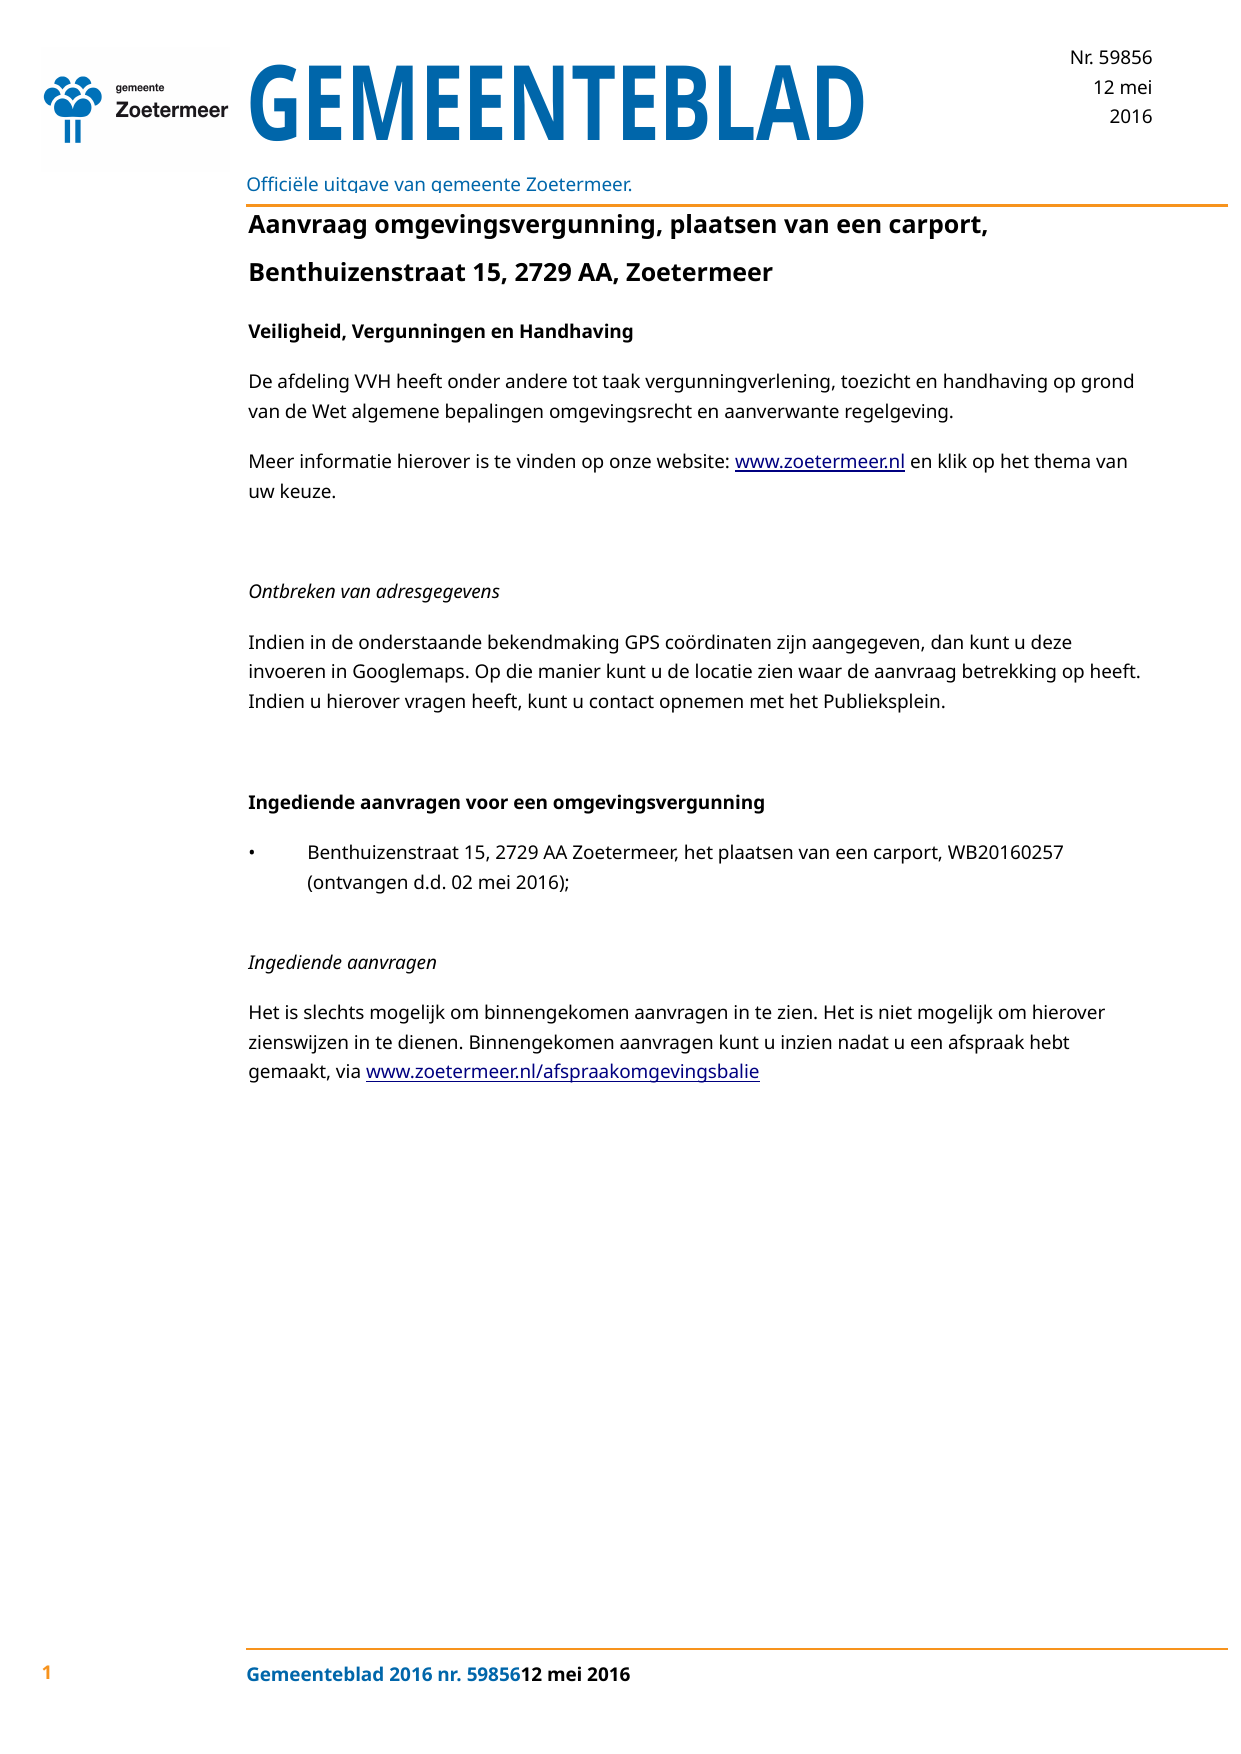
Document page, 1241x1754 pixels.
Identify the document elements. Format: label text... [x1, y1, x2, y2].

text Het is slechts mogelijk om binnengekomen aanvragen in te zien. Het is niet mogelijk om hierover zienswijzen in te dienen. Binnengekomen aanvragen kunt u inzien nadat u een afspraak hebt gemaakt, via www.zoetermeer.nl/afspraakomgevingsbalie [248, 999, 1152, 1084]
text De afdeling VVH heeft onder andere tot taak vergunningverlening, toezicht en handhaving op grond van de Wet algemene bepalingen omgevingsrecht en aanverwante regelgeving. [248, 368, 1152, 424]
text Meer informatie hierover is te vinden op onze website: www.zoetermeer.nl en klik op het thema van uw keuze. [248, 448, 1152, 504]
text Aanvraag omgevingsvergunning, plaatsen van een carport, Benthuizenstraat 15, 2729 AA, Zoetermeer [248, 207, 1152, 288]
text Ingediende aanvragen [248, 949, 1152, 975]
list Benthuizenstraat 15, 2729 AA Zoetermeer, het plaatsen van een carport, WB20160257 (ontvangen d.d. 02 mei 2016); [248, 839, 1152, 895]
picture [41, 47, 231, 172]
text Ontbreken van adresgegevens [248, 579, 1152, 604]
text Indien in de onderstaande bekendmaking GPS coördinaten zijn aangegeven, dan kunt u deze invoeren in Googlemaps. Op die manier kunt u de locatie zien waar de aanvraag betrekking op heeft. Indien u hierover vragen heeft, kunt u contact opnemen met het Publieksplein. [248, 629, 1152, 714]
text Veiligheid, Vergunningen en Handhaving [248, 318, 1152, 344]
text Ingediende aanvragen voor een omgevingsvergunning [248, 789, 1152, 815]
